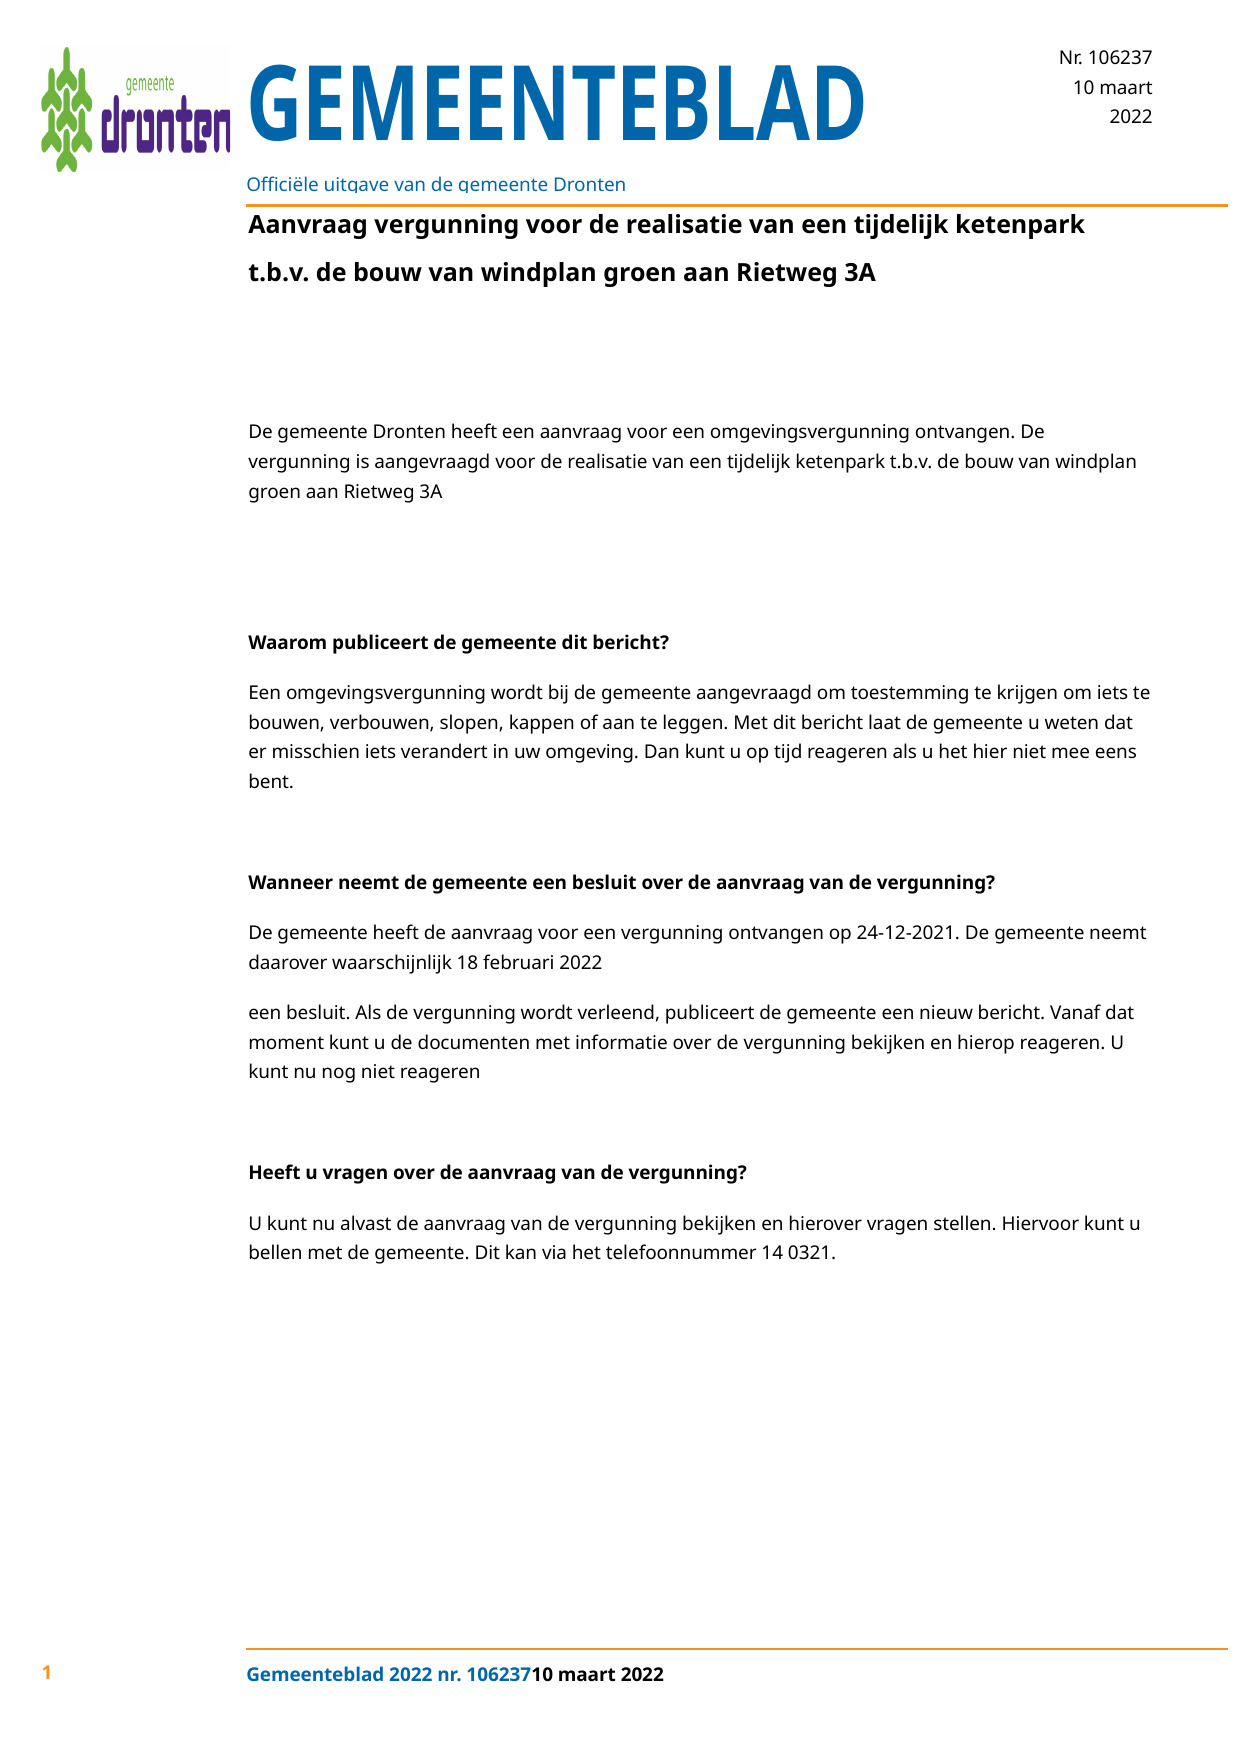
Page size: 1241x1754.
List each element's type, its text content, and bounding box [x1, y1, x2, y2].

text Heeft u vragen over de aanvraag van de vergunning? [248, 1159, 1152, 1185]
text Wanneer neemt de gemeente een besluit over de aanvraag van de vergunning? [248, 869, 1152, 895]
text Een omgevingsvergunning wordt bij de gemeente aangevraagd om toestemming te krijgen om iets te bouwen, verbouwen, slopen, kappen of aan te leggen. Met dit bericht laat de gemeente u weten dat er misschien iets verandert in uw omgeving. Dan kunt u op tijd reageren als u het hier niet mee eens bent. [248, 679, 1152, 794]
text een besluit. Als de vergunning wordt verleend, publiceert de gemeente een nieuw bericht. Vanaf dat moment kunt u de documenten met informatie over de vergunning bekijken en hierop reageren. U kunt nu nog niet reageren [248, 999, 1152, 1084]
text U kunt nu alvast de aanvraag van de vergunning bekijken en hierover vragen stellen. Hiervoor kunt u bellen met de gemeente. Dit kan via het telefoonnummer 14 0321. [248, 1210, 1152, 1265]
text Aanvraag vergunning voor de realisatie van een tijdelijk ketenpark t.b.v. de bouw van windplan groen aan Rietweg 3A [248, 207, 1152, 288]
text Waarom publiceert de gemeente dit bericht? [248, 629, 1152, 655]
picture [41, 47, 231, 172]
text De gemeente heeft de aanvraag voor een vergunning ontvangen op 24-12-2021. De gemeente neemt daarover waarschijnlijk 18 februari 2022 [248, 919, 1152, 975]
text De gemeente Dronten heeft een aanvraag voor een omgevingsvergunning ontvangen. De vergunning is aangevraagd voor de realisatie van een tijdelijk ketenpark t.b.v. de bouw van windplan groen aan Rietweg 3A [248, 419, 1152, 504]
